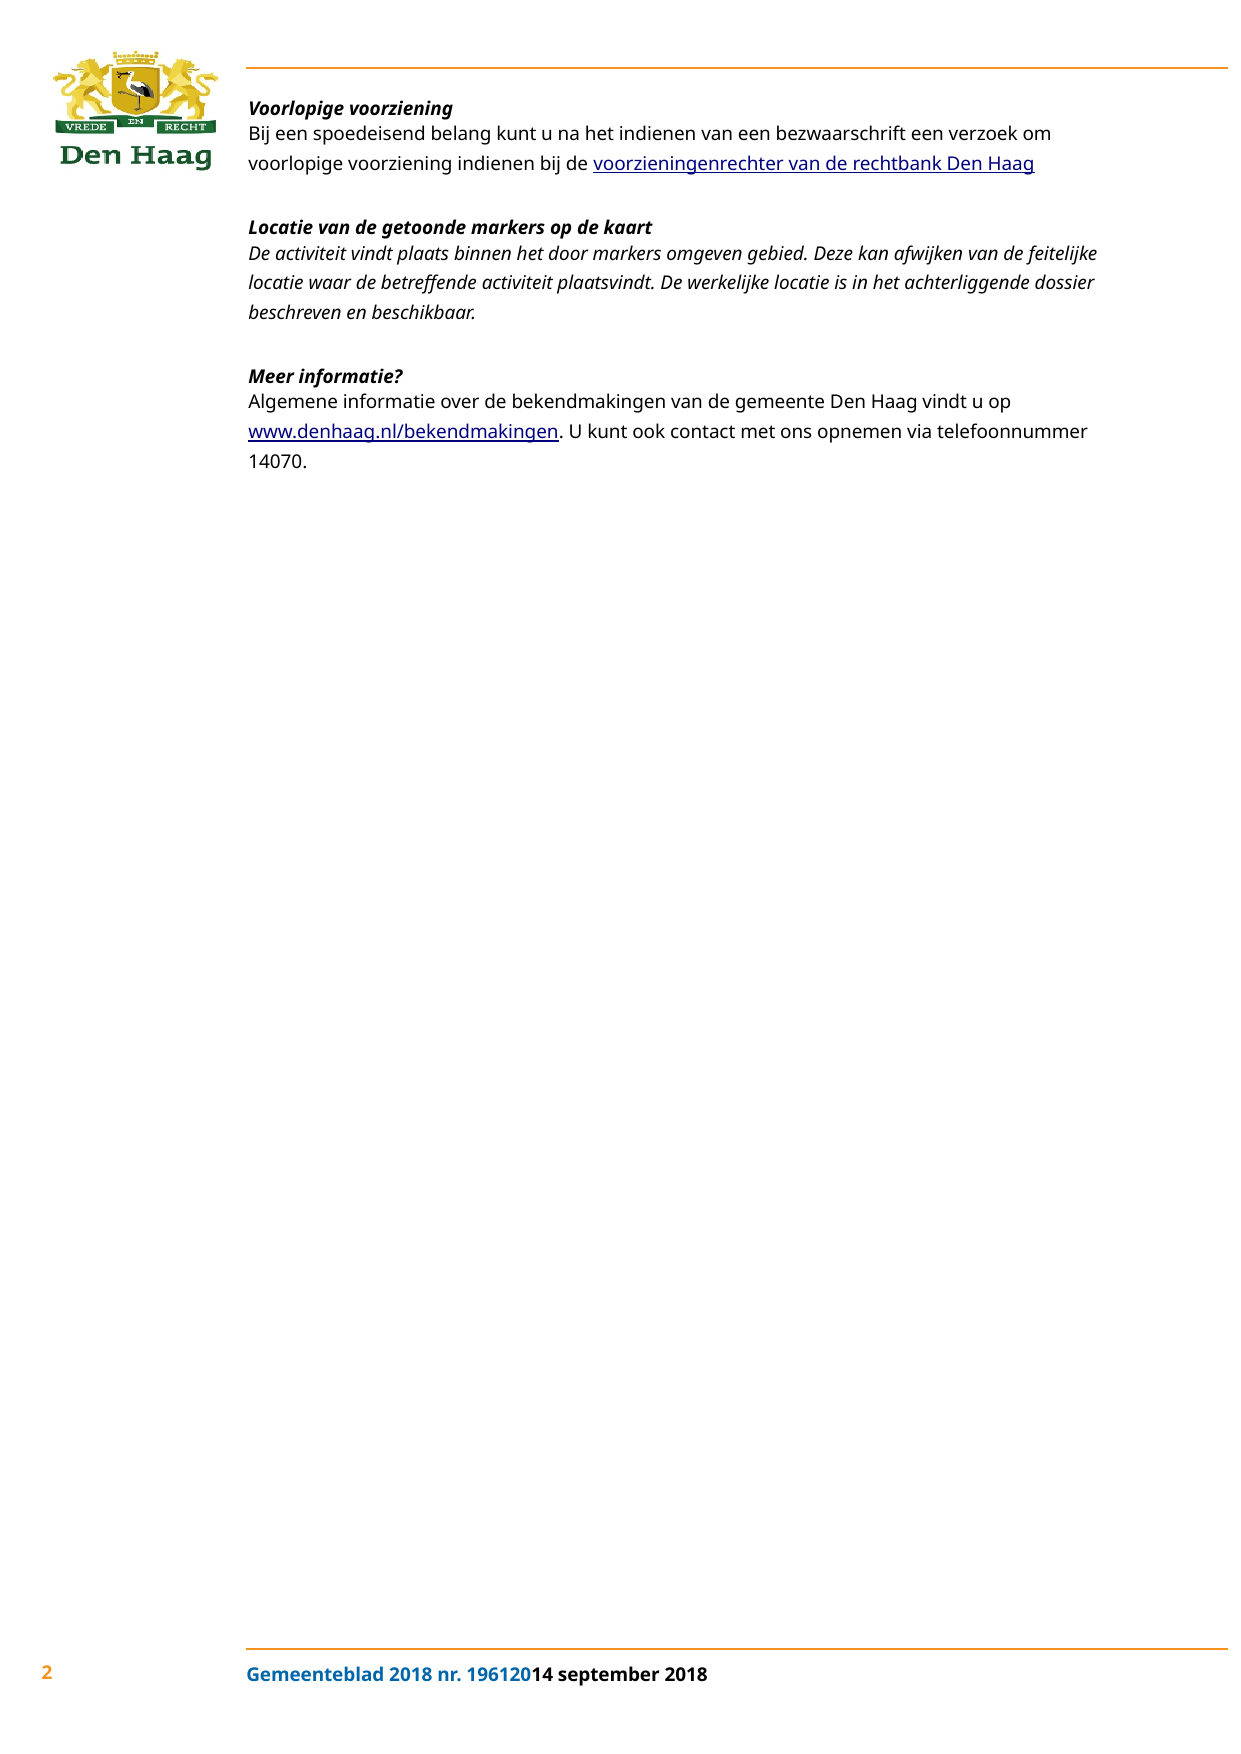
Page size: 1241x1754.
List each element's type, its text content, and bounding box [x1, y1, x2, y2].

text Algemene informatie over de bekendmakingen van de gemeente Den Haag vindt u op www.denhaag.nl/bekendmakingen. U kunt ook contact met ons opnemen via telefoonnummer 14070. [248, 389, 1152, 473]
text Meer informatie? [248, 363, 1152, 389]
text Locatie van de getoonde markers op de kaart [248, 214, 1152, 240]
text Bij een spoedeisend belang kunt u na het indienen van een bezwaarschrift een verzoek om voorlopige voorziening indienen bij de voorzieningenrechter van de rechtbank Den Haag [248, 121, 1152, 176]
text De activiteit vindt plaats binnen het door markers omgeven gebied. Deze kan afwijken van de feitelijke locatie waar de betreffende activiteit plaatsvindt. De werkelijke locatie is in het achterliggende dossier beschreven en beschikbaar. [248, 240, 1152, 325]
picture [41, 47, 231, 172]
text Voorlopige voorziening [248, 95, 1152, 121]
